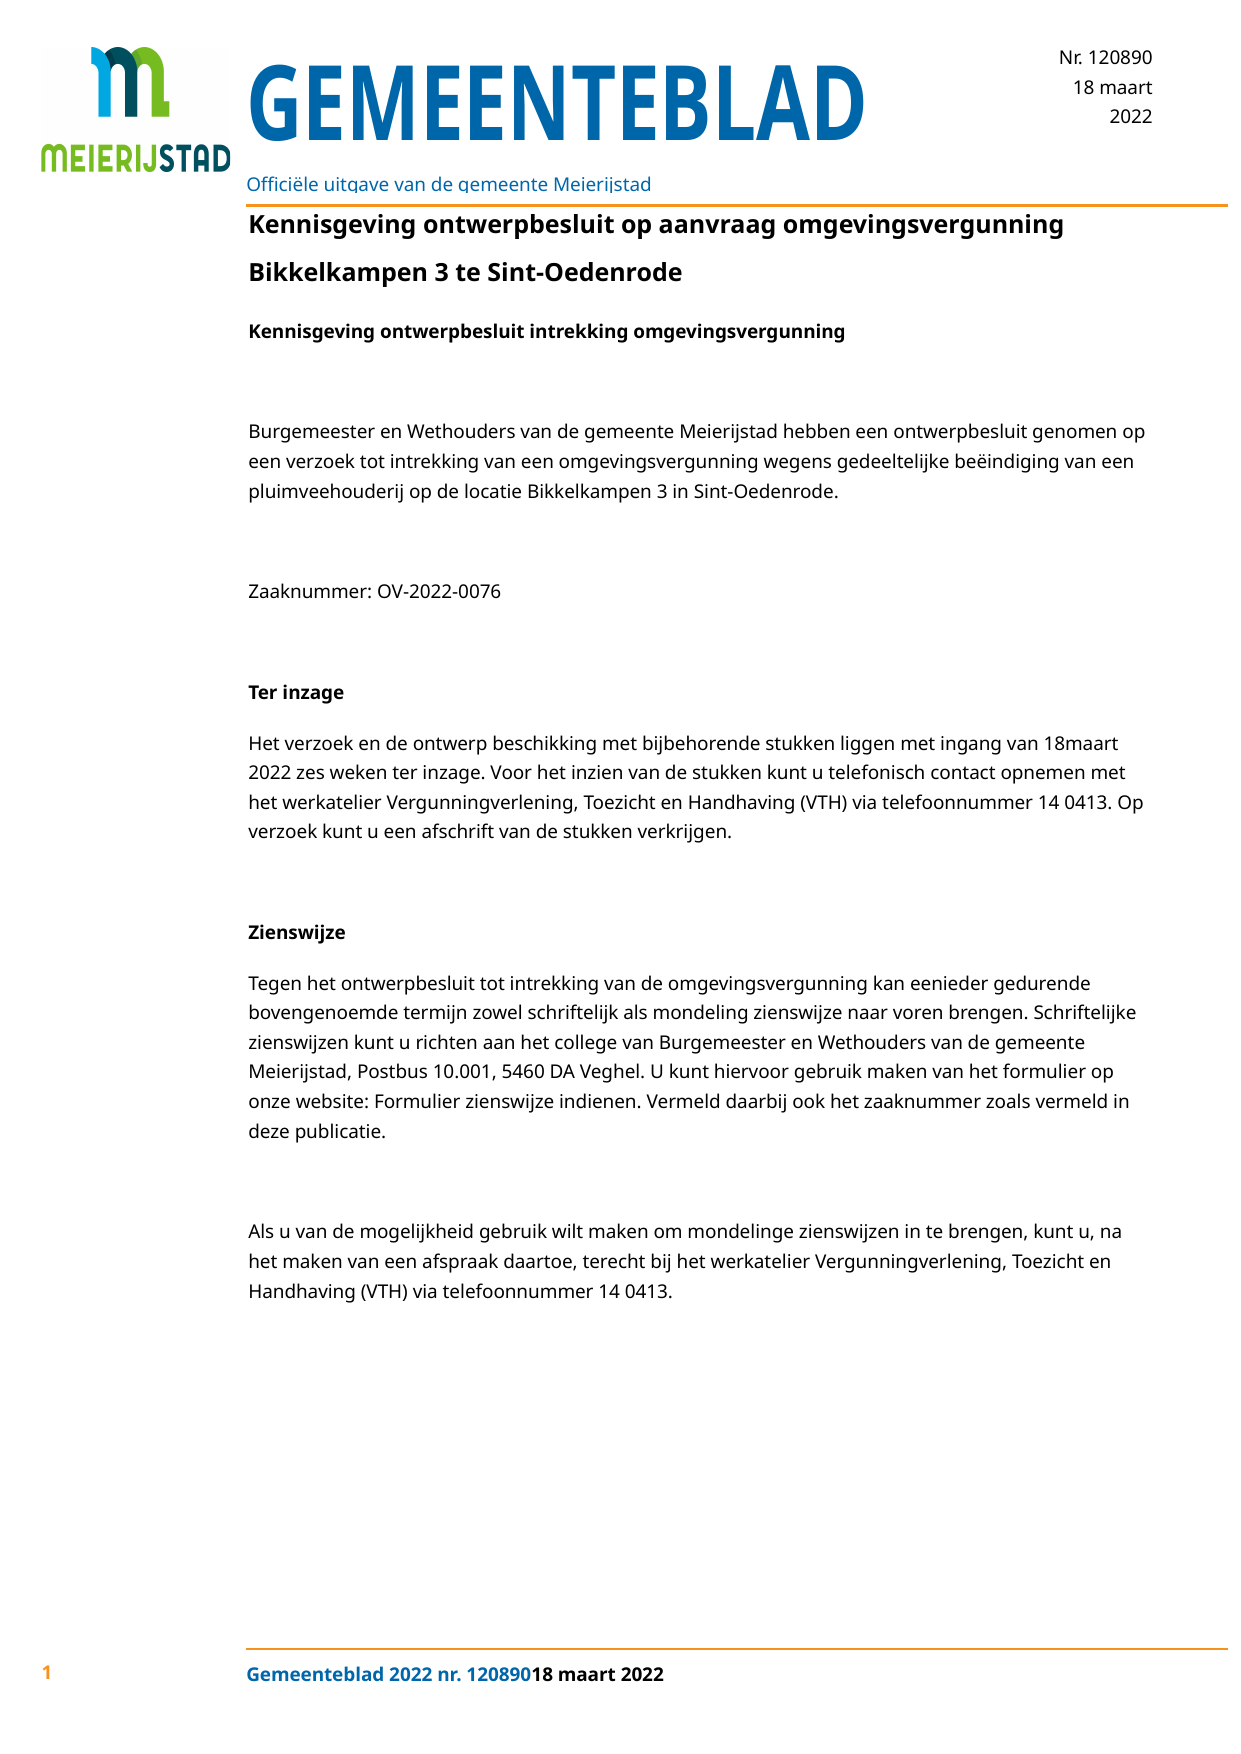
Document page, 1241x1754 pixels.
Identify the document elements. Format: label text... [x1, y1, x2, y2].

text Ter inzage [248, 679, 1152, 705]
text Burgemeester en Wethouders van de gemeente Meierijstad hebben een ontwerpbesluit genomen op een verzoek tot intrekking van een omgevingsvergunning wegens gedeeltelijke beëindiging van een pluimveehouderij op de locatie Bikkelkampen 3 in Sint-Oedenrode. [248, 419, 1152, 504]
picture [41, 47, 231, 172]
text Zaaknummer: OV-2022-0076 [248, 579, 1152, 604]
text Kennisgeving ontwerpbesluit intrekking omgevingsvergunning [248, 318, 1152, 344]
text Tegen het ontwerpbesluit tot intrekking van de omgevingsvergunning kan eenieder gedurende bovengenoemde termijn zowel schriftelijk als mondeling zienswijze naar voren brengen. Schriftelijke zienswijzen kunt u richten aan het college van Burgemeester en Wethouders van de gemeente Meierijstad, Postbus 10.001, 5460 DA Veghel. U kunt hiervoor gebruik maken van het formulier op onze website: Formulier zienswijze indienen. Vermeld daarbij ook het zaaknummer zoals vermeld in deze publicatie. [248, 970, 1152, 1144]
text Kennisgeving ontwerpbesluit op aanvraag omgevingsvergunning Bikkelkampen 3 te Sint-Oedenrode [248, 207, 1152, 288]
text Als u van de mogelijkheid gebruik wilt maken om mondelinge zienswijzen in te brengen, kunt u, na het maken van een afspraak daartoe, terecht bij het werkatelier Vergunningverlening, Toezicht en Handhaving (VTH) via telefoonnummer 14 0413. [248, 1219, 1152, 1304]
text Zienswijze [248, 919, 1152, 945]
text Het verzoek en de ontwerp beschikking met bijbehorende stukken liggen met ingang van 18maart 2022 zes weken ter inzage. Voor het inzien van de stukken kunt u telefonisch contact opnemen met het werkatelier Vergunningverlening, Toezicht en Handhaving (VTH) via telefoonnummer 14 0413. Op verzoek kunt u een afschrift van de stukken verkrijgen. [248, 730, 1152, 844]
